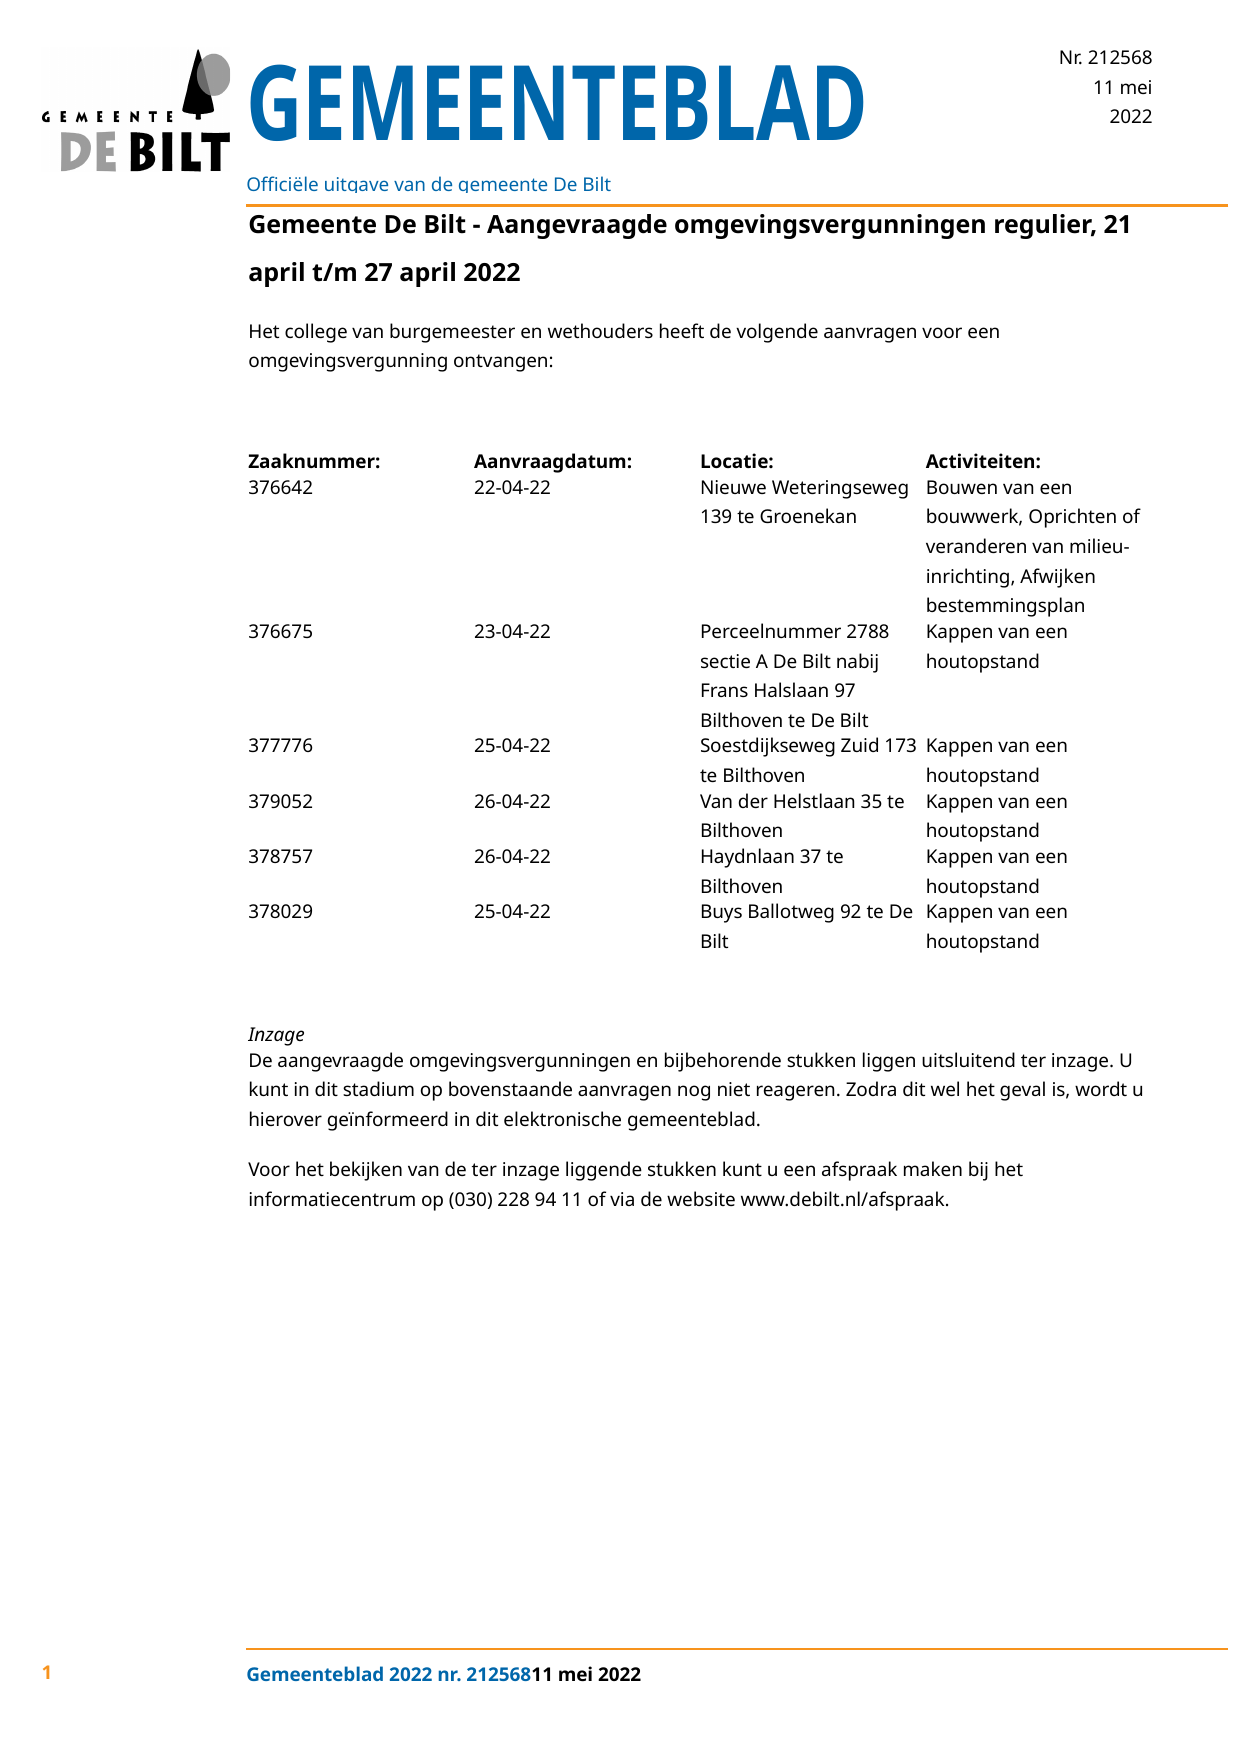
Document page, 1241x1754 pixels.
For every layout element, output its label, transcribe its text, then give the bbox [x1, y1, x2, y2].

table_cell 378757 [248, 843, 474, 899]
table_cell 25-04-22 [474, 899, 700, 954]
text Gemeente De Bilt - Aangevraagde omgevingsvergunningen regulier, 21 april t/m 27 april 2022 [248, 207, 1152, 288]
table_cell Kappen van een houtopstand [926, 899, 1152, 954]
table_cell Van der Helstlaan 35 te Bilthoven [700, 788, 926, 843]
table_header Activiteiten: [926, 449, 1152, 474]
table_cell 376675 [248, 618, 474, 733]
text De aangevraagde omgevingsvergunningen en bijbehorende stukken liggen uitsluitend ter inzage. U kunt in dit stadium op bovenstaande aanvragen nog niet reageren. Zodra dit wel het geval is, wordt u hierover geïnformeerd in dit elektronische gemeenteblad. [248, 1047, 1152, 1132]
table_cell 377776 [248, 733, 474, 788]
table_cell 23-04-22 [474, 618, 700, 733]
text Voor het bekijken van de ter inzage liggende stukken kunt u een afspraak maken bij het informatiecentrum op (030) 228 94 11 of via de website www.debilt.nl/afspraak. [248, 1156, 1152, 1212]
table_cell Kappen van een houtopstand [926, 733, 1152, 788]
text Het college van burgemeester en wethouders heeft de volgende aanvragen voor een omgevingsvergunning ontvangen: [248, 318, 1152, 373]
table_cell Soestdijkseweg Zuid 173 te Bilthoven [700, 733, 926, 788]
table_cell 379052 [248, 788, 474, 843]
table_header Aanvraagdatum: [474, 449, 700, 474]
table_cell 26-04-22 [474, 788, 700, 843]
table_cell 376642 [248, 474, 474, 618]
table_cell Kappen van een houtopstand [926, 843, 1152, 899]
table_cell Kappen van een houtopstand [926, 618, 1152, 733]
text Inzage [248, 1021, 1152, 1047]
table_cell Kappen van een houtopstand [926, 788, 1152, 843]
table_cell Perceelnummer 2788 sectie A De Bilt nabij Frans Halslaan 97 Bilthoven te De Bilt [700, 618, 926, 733]
table_cell Nieuwe Weteringseweg 139 te Groenekan [700, 474, 926, 618]
table_cell Buys Ballotweg 92 te De Bilt [700, 899, 926, 954]
table_cell 378029 [248, 899, 474, 954]
table_cell 25-04-22 [474, 733, 700, 788]
table_cell Bouwen van een bouwwerk, Oprichten of veranderen van milieu-inrichting, Afwijken bestemmingsplan [926, 474, 1152, 618]
picture [41, 47, 231, 172]
table_header Locatie: [700, 449, 926, 474]
table_cell 26-04-22 [474, 843, 700, 899]
table_cell Haydnlaan 37 te Bilthoven [700, 843, 926, 899]
table_cell 22-04-22 [474, 474, 700, 618]
table_header Zaaknummer: [248, 449, 474, 474]
